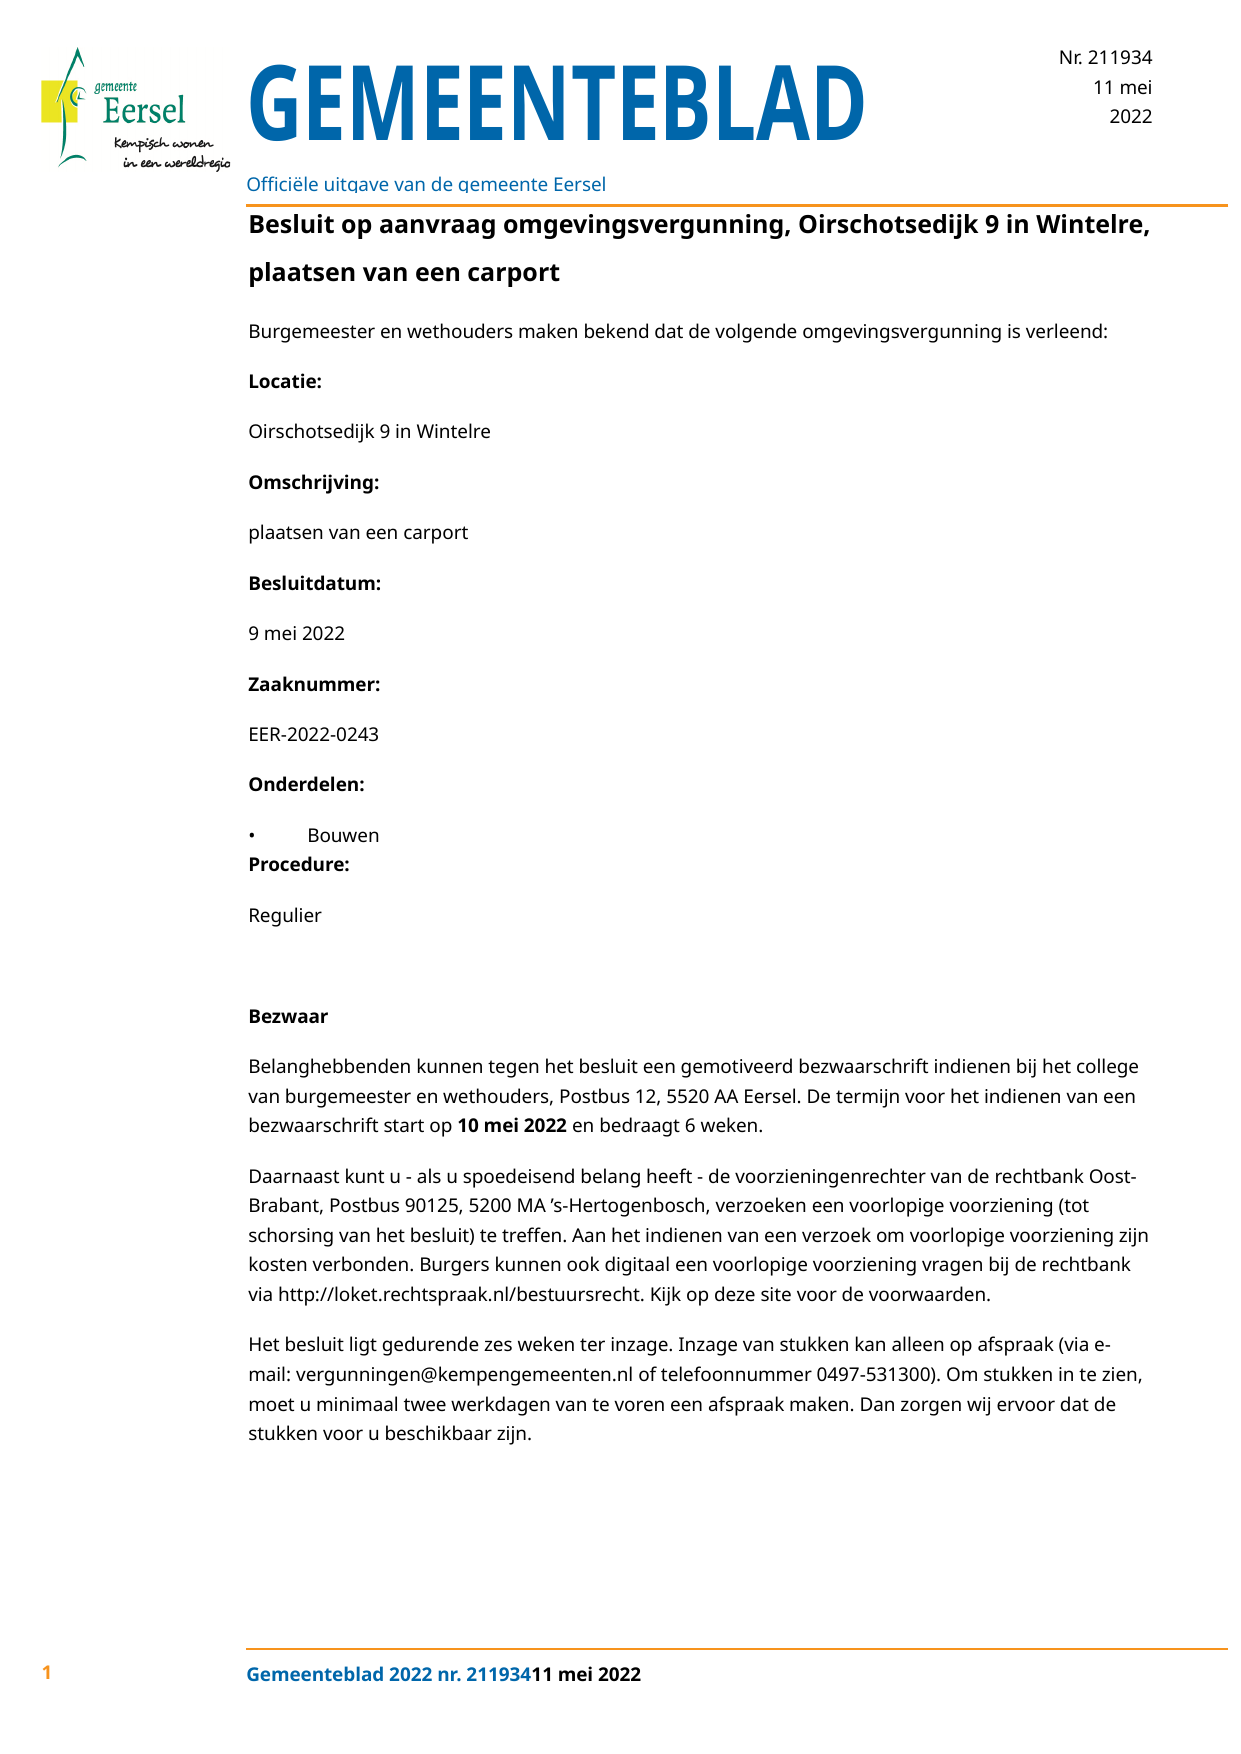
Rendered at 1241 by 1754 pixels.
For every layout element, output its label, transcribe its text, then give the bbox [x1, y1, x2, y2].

text Het besluit ligt gedurende zes weken ter inzage. Inzage van stukken kan alleen op afspraak (via e-mail: vergunningen@kempengemeenten.nl of telefoonnummer 0497-531300). Om stukken in te zien, moet u minimaal twee werkdagen van te voren een afspraak maken. Dan zorgen wij ervoor dat de stukken voor u beschikbaar zijn. [248, 1332, 1152, 1446]
text Onderdelen: [248, 772, 1152, 797]
text 9 mei 2022 [248, 620, 1152, 646]
picture [41, 47, 231, 172]
list Bouwen [248, 822, 1152, 848]
text Besluitdatum: [248, 570, 1152, 596]
text EER-2022-0243 [248, 721, 1152, 747]
text Besluit op aanvraag omgevingsvergunning, Oirschotsedijk 9 in Wintelre, plaatsen van een carport [248, 207, 1152, 288]
text Belanghebbenden kunnen tegen het besluit een gemotiveerd bezwaarschrift indienen bij het college van burgemeester en wethouders, Postbus 12, 5520 AA Eersel. De termijn voor het indienen van een bezwaarschrift start op 10 mei 2022 en bedraagt 6 weken. [248, 1053, 1152, 1138]
text plaatsen van een carport [248, 519, 1152, 545]
text Omschrijving: [248, 469, 1152, 495]
text Daarnaast kunt u - als u spoedeisend belang heeft - de voorzieningenrechter van de rechtbank Oost-Brabant, Postbus 90125, 5200 MA ’s-Hertogenbosch, verzoeken een voorlopige voorziening (tot schorsing van het besluit) te treffen. Aan het indienen van een verzoek om voorlopige voorziening zijn kosten verbonden. Burgers kunnen ook digitaal een voorlopige voorziening vragen bij de rechtbank via http://loket.rechtspraak.nl/bestuursrecht. Kijk op deze site voor de voorwaarden. [248, 1163, 1152, 1307]
text Zaaknummer: [248, 671, 1152, 697]
text Locatie: [248, 368, 1152, 394]
text Burgemeester en wethouders maken bekend dat de volgende omgevingsvergunning is verleend: [248, 318, 1152, 344]
text Oirschotsedijk 9 in Wintelre [248, 419, 1152, 444]
text Bezwaar [248, 1003, 1152, 1029]
text Procedure: [248, 852, 1152, 877]
text Regulier [248, 902, 1152, 928]
